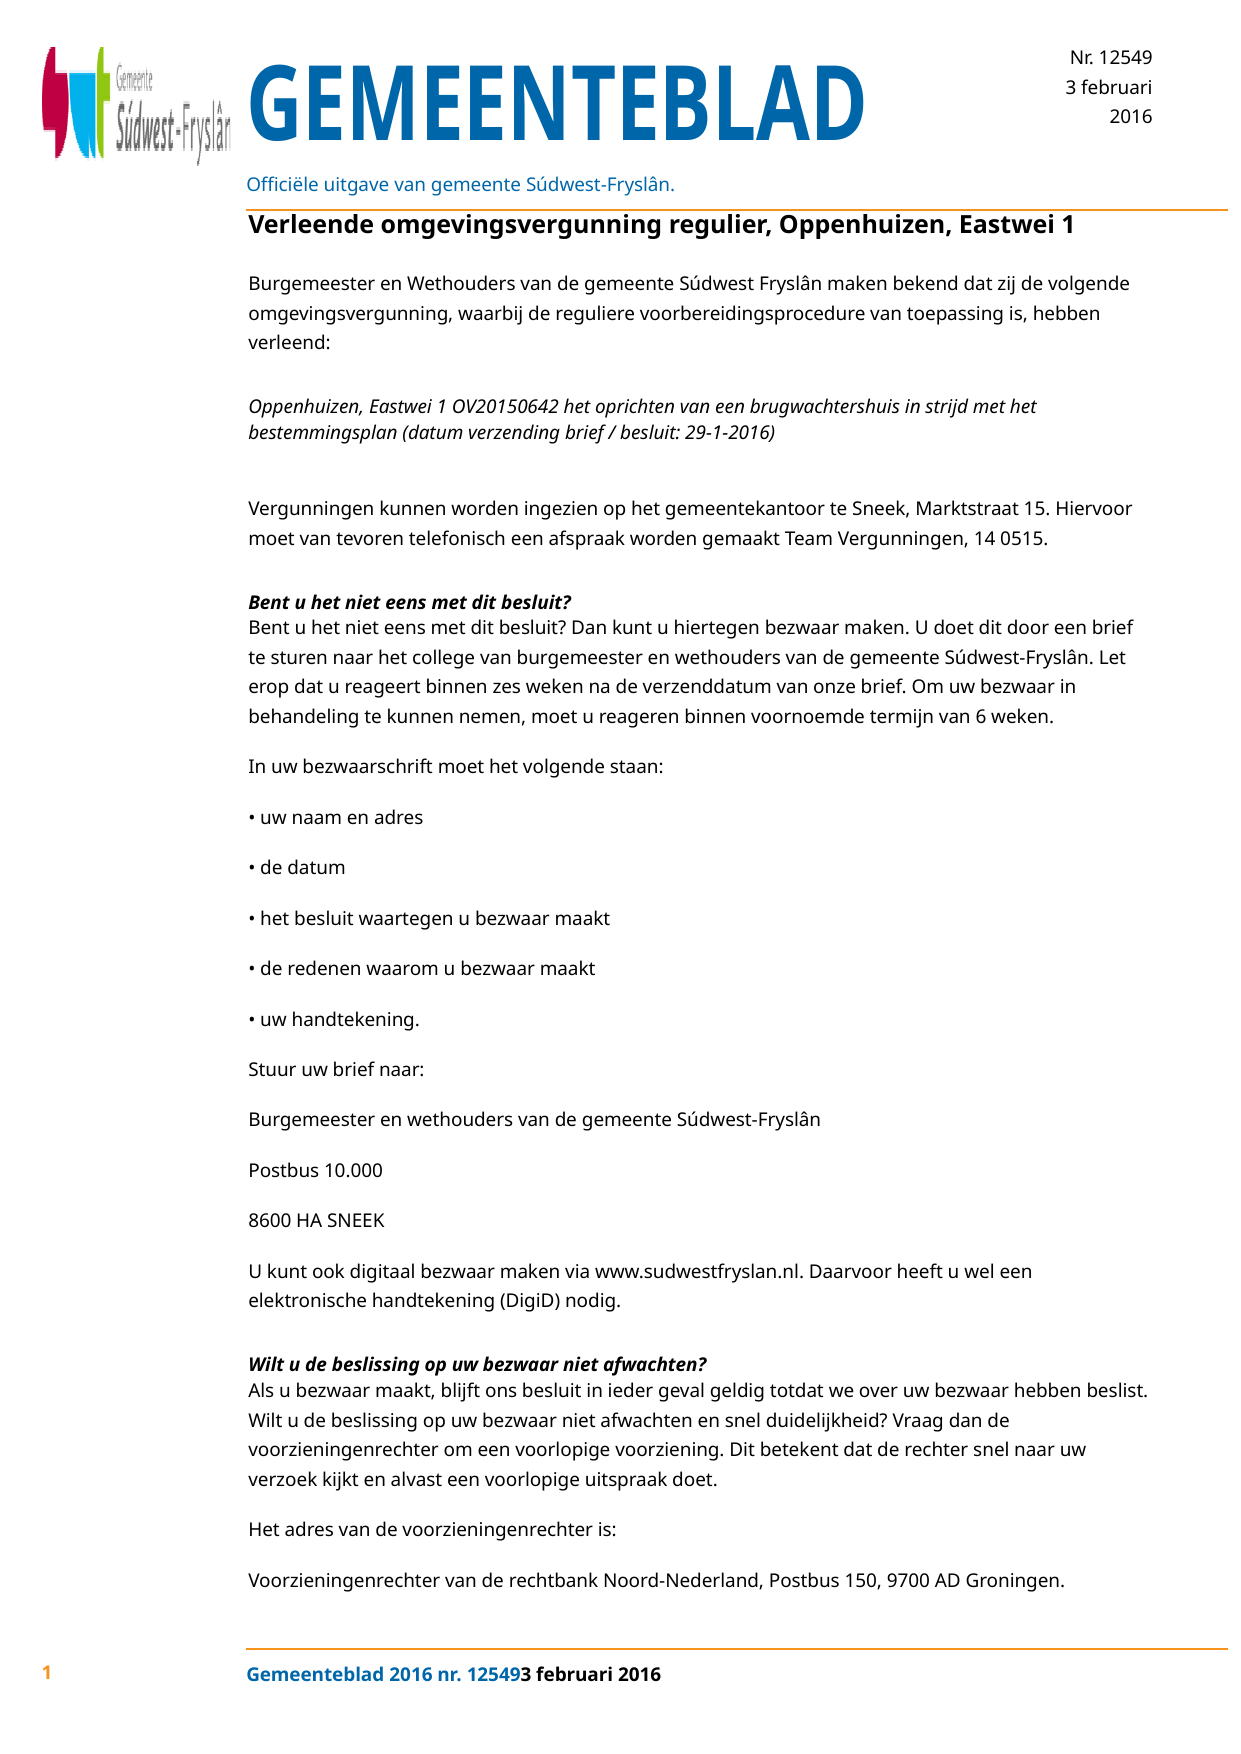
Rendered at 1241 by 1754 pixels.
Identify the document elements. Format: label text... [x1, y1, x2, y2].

text Bent u het niet eens met dit besluit? Dan kunt u hiertegen bezwaar maken. U doet dit door een brief te sturen naar het college van burgemeester en wethouders van de gemeente Súdwest-Fryslân. Let erop dat u reageert binnen zes weken na de verzenddatum van onze brief. Om uw bezwaar in behandeling te kunnen nemen, moet u reageren binnen voornoemde termijn van 6 weken. [248, 614, 1152, 729]
text Burgemeester en wethouders van de gemeente Súdwest-Fryslân [248, 1107, 1152, 1132]
picture [41, 47, 231, 172]
text • het besluit waartegen u bezwaar maakt [248, 905, 1152, 931]
text • de redenen waarom u bezwaar maakt [248, 955, 1152, 981]
text Voorzieningenrechter van de rechtbank Noord-Nederland, Postbus 150, 9700 AD Groningen. [248, 1567, 1152, 1592]
text Burgemeester en Wethouders van de gemeente Súdwest Fryslân maken bekend dat zij de volgende omgevingsvergunning, waarbij de reguliere voorbereidingsprocedure van toepassing is, hebben verleend: [248, 270, 1152, 355]
text U kunt ook digitaal bezwaar maken via www.sudwestfryslan.nl. Daarvoor heeft u wel een elektronische handtekening (DigiD) nodig. [248, 1258, 1152, 1313]
text Postbus 10.000 [248, 1157, 1152, 1183]
text Stuur uw brief naar: [248, 1056, 1152, 1082]
text • uw handtekening. [248, 1006, 1152, 1032]
text 8600 HA SNEEK [248, 1207, 1152, 1233]
text Verleende omgevingsvergunning regulier, Oppenhuizen, Eastwei 1 [248, 211, 1152, 241]
text • uw naam en adres [248, 804, 1152, 830]
text Het adres van de voorzieningenrechter is: [248, 1516, 1152, 1542]
text Vergunningen kunnen worden ingezien op het gemeentekantoor te Sneek, Marktstraat 15. Hiervoor moet van tevoren telefonisch een afspraak worden gemaakt Team Vergunningen, 14 0515. [248, 495, 1152, 551]
text Oppenhuizen, Eastwei 1 OV20150642 het oprichten van een brugwachtershuis in strijd met het bestemmingsplan (datum verzending brief / besluit: 29-1-2016) [248, 393, 1152, 445]
text • de datum [248, 854, 1152, 880]
text Als u bezwaar maakt, blijft ons besluit in ieder geval geldig totdat we over uw bezwaar hebben beslist. Wilt u de beslissing op uw bezwaar niet afwachten en snel duidelijkheid? Vraag dan de voorzieningenrechter om een voorlopige voorziening. Dit betekent dat de rechter snel naar uw verzoek kijkt en alvast een voorlopige uitspraak doet. [248, 1377, 1152, 1492]
text Bent u het niet eens met dit besluit? [248, 589, 1152, 614]
text In uw bezwaarschrift moet het volgende staan: [248, 754, 1152, 779]
text Wilt u de beslissing op uw bezwaar niet afwachten? [248, 1351, 1152, 1377]
